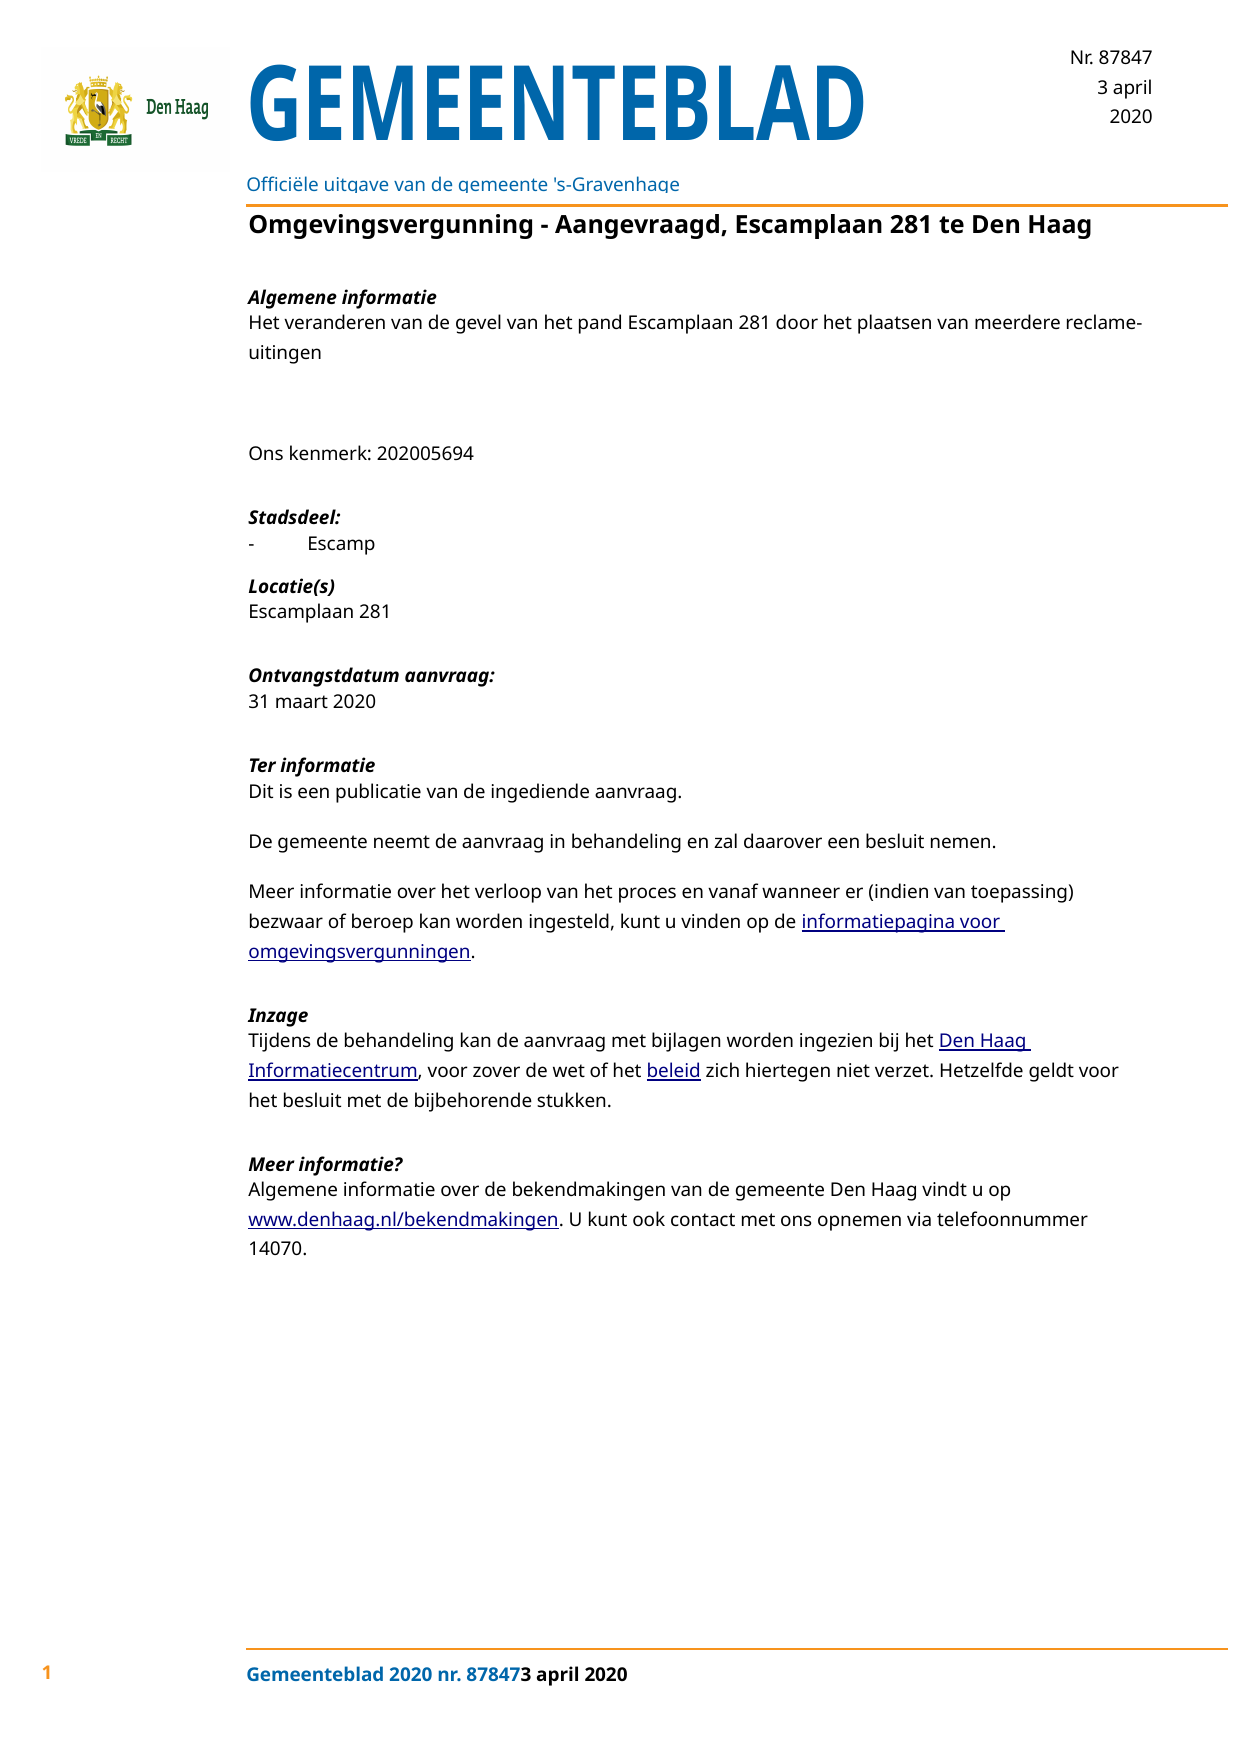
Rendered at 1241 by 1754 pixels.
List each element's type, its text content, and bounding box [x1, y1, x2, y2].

text De gemeente neemt de aanvraag in behandeling en zal daarover een besluit nemen. [248, 828, 1152, 854]
text 31 maart 2020 [248, 688, 1152, 714]
text Meer informatie? [248, 1151, 1152, 1176]
text Locatie(s) [248, 573, 1152, 598]
list Escamp [248, 530, 1152, 555]
text Ons kenmerk: 202005694 [248, 440, 1152, 466]
picture [41, 47, 231, 172]
text Algemene informatie [248, 284, 1152, 309]
text Inzage [248, 1002, 1152, 1028]
text Tijdens de behandeling kan de aanvraag met bijlagen worden ingezien bij het Den Haag Informatiecentrum, voor zover de wet of het beleid zich hiertegen niet verzet. Hetzelfde geldt voor het besluit met de bijbehorende stukken. [248, 1028, 1152, 1112]
text Escamplaan 281 [248, 598, 1152, 624]
text Ontvangstdatum aanvraag: [248, 662, 1152, 688]
text Het veranderen van de gevel van het pand Escamplaan 281 door het plaatsen van meerdere reclame-uitingen [248, 309, 1152, 365]
text Meer informatie over het verloop van het proces en vanaf wanneer er (indien van toepassing) bezwaar of beroep kan worden ingesteld, kunt u vinden op de informatiepagina voor omgevingsvergunningen. [248, 879, 1152, 964]
text Ter informatie [248, 752, 1152, 778]
text Algemene informatie over de bekendmakingen van de gemeente Den Haag vindt u op www.denhaag.nl/bekendmakingen. U kunt ook contact met ons opnemen via telefoonnummer 14070. [248, 1176, 1152, 1261]
text Omgevingsvergunning - Aangevraagd, Escamplaan 281 te Den Haag [248, 207, 1152, 241]
text Dit is een publicatie van de ingediende aanvraag. [248, 778, 1152, 804]
text Stadsdeel: [248, 504, 1152, 530]
